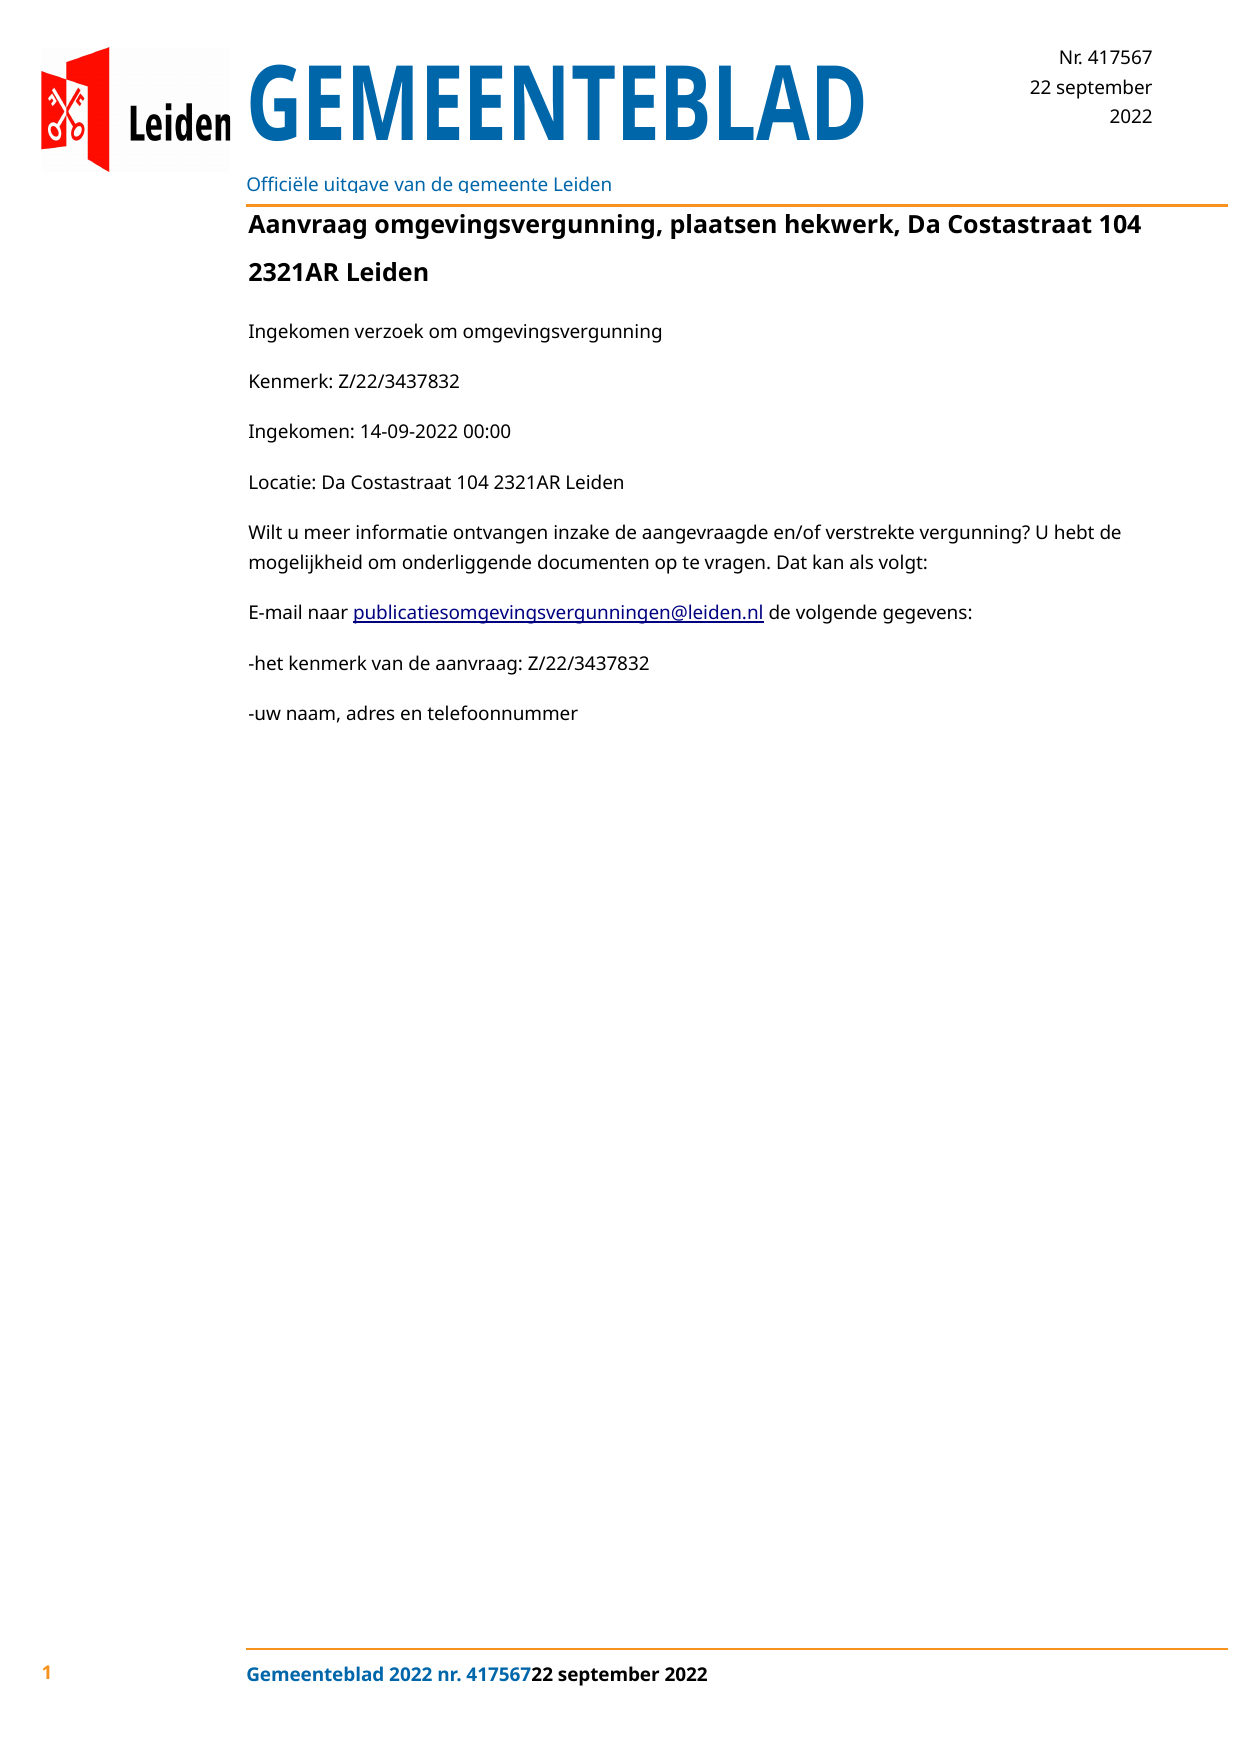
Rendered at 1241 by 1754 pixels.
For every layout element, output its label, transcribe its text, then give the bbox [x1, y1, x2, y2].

text Wilt u meer informatie ontvangen inzake de aangevraagde en/of verstrekte vergunning? U hebt de mogelijkheid om onderliggende documenten op te vragen. Dat kan als volgt: [248, 519, 1152, 575]
text Locatie: Da Costastraat 104 2321AR Leiden [248, 469, 1152, 495]
text Ingekomen verzoek om omgevingsvergunning [248, 318, 1152, 344]
text -het kenmerk van de aanvraag: Z/22/3437832 [248, 650, 1152, 676]
text E-mail naar publicatiesomgevingsvergunningen@leiden.nl de volgende gegevens: [248, 599, 1152, 625]
text Ingekomen: 14-09-2022 00:00 [248, 419, 1152, 444]
text -uw naam, adres en telefoonnummer [248, 700, 1152, 726]
picture [41, 47, 231, 172]
text Kenmerk: Z/22/3437832 [248, 368, 1152, 394]
text Aanvraag omgevingsvergunning, plaatsen hekwerk, Da Costastraat 104 2321AR Leiden [248, 207, 1152, 288]
